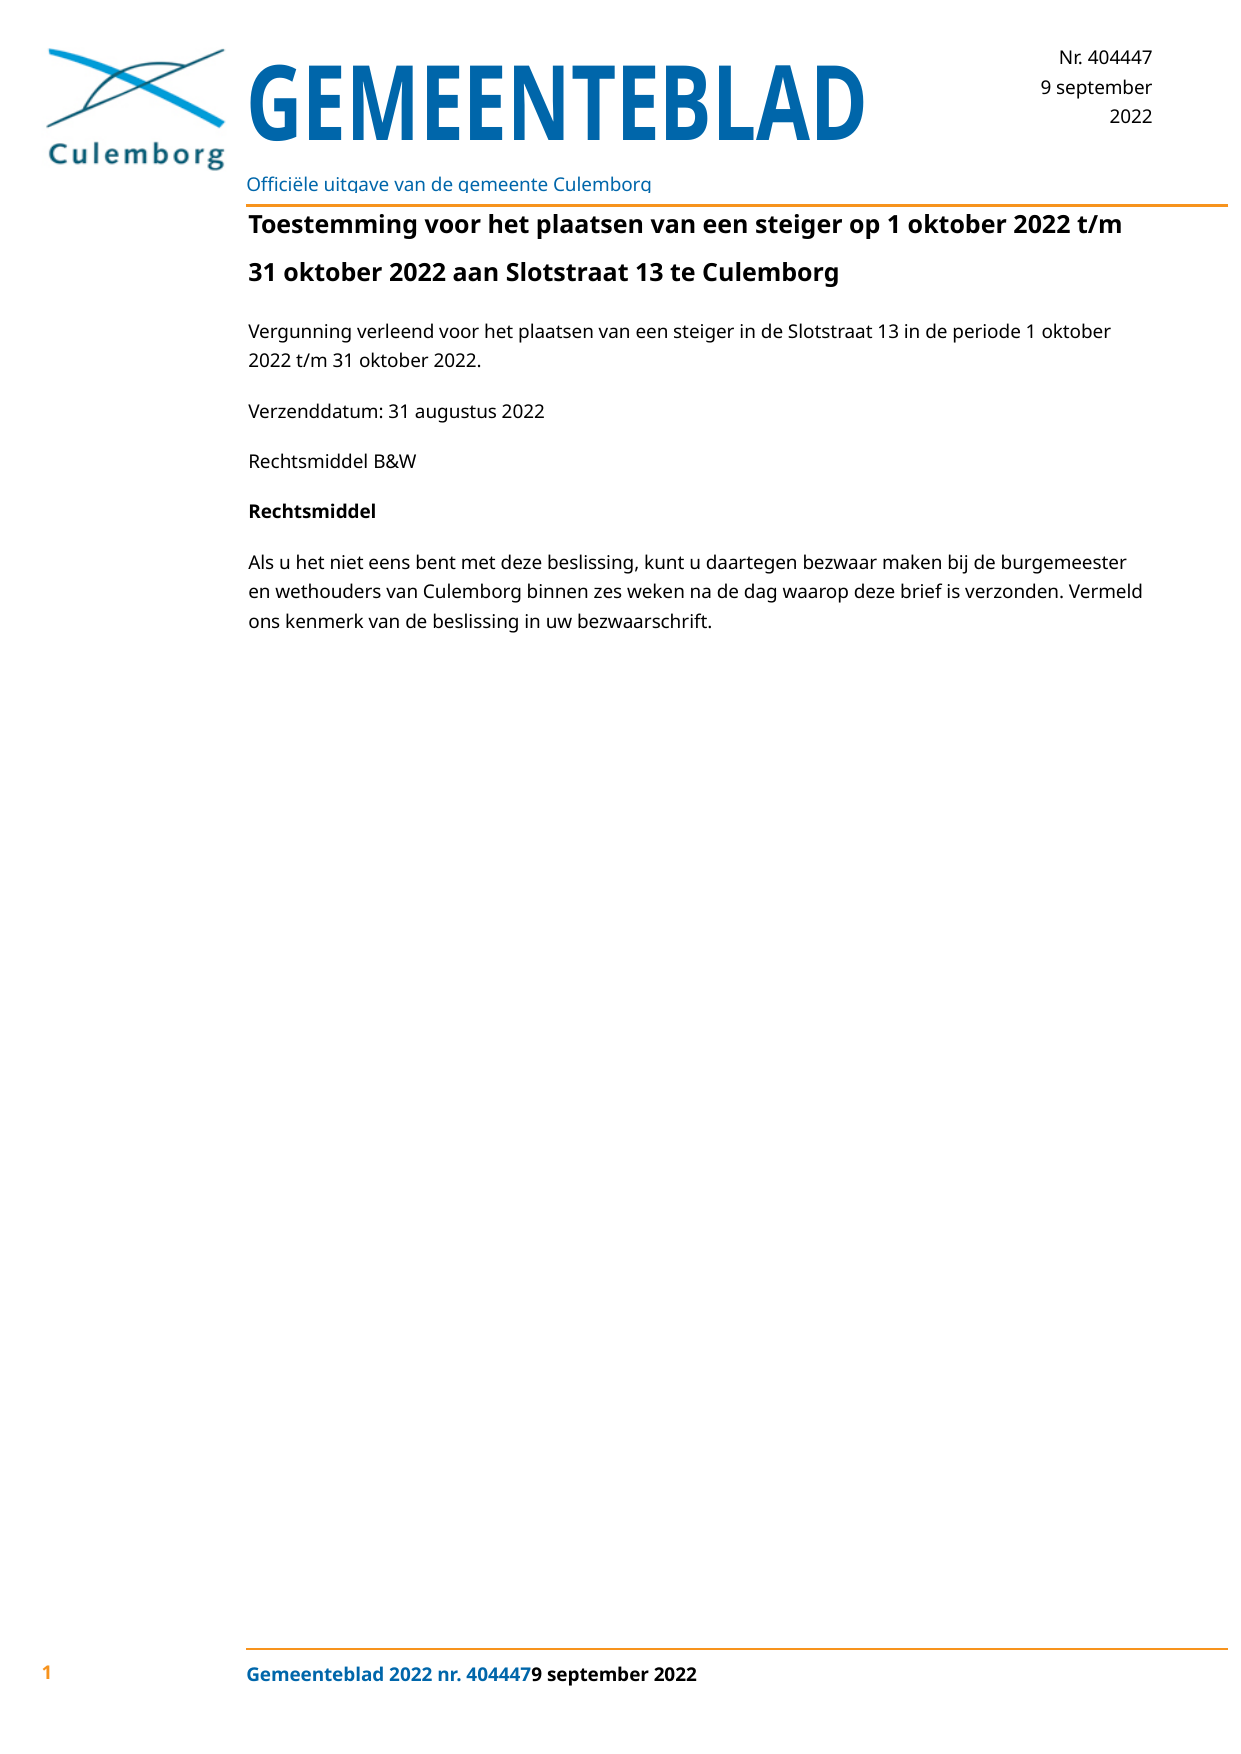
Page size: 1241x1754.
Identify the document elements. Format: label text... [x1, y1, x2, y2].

text Vergunning verleend voor het plaatsen van een steiger in de Slotstraat 13 in de periode 1 oktober 2022 t/m 31 oktober 2022. [248, 318, 1152, 373]
text Rechtsmiddel B&W [248, 448, 1152, 474]
text Rechtsmiddel [248, 499, 1152, 524]
picture [41, 47, 231, 172]
text Als u het niet eens bent met deze beslissing, kunt u daartegen bezwaar maken bij de burgemeester en wethouders van Culemborg binnen zes weken na de dag waarop deze brief is verzonden. Vermeld ons kenmerk van de beslissing in uw bezwaarschrift. [248, 549, 1152, 634]
text Verzenddatum: 31 augustus 2022 [248, 398, 1152, 424]
text Toestemming voor het plaatsen van een steiger op 1 oktober 2022 t/m 31 oktober 2022 aan Slotstraat 13 te Culemborg [248, 207, 1152, 288]
